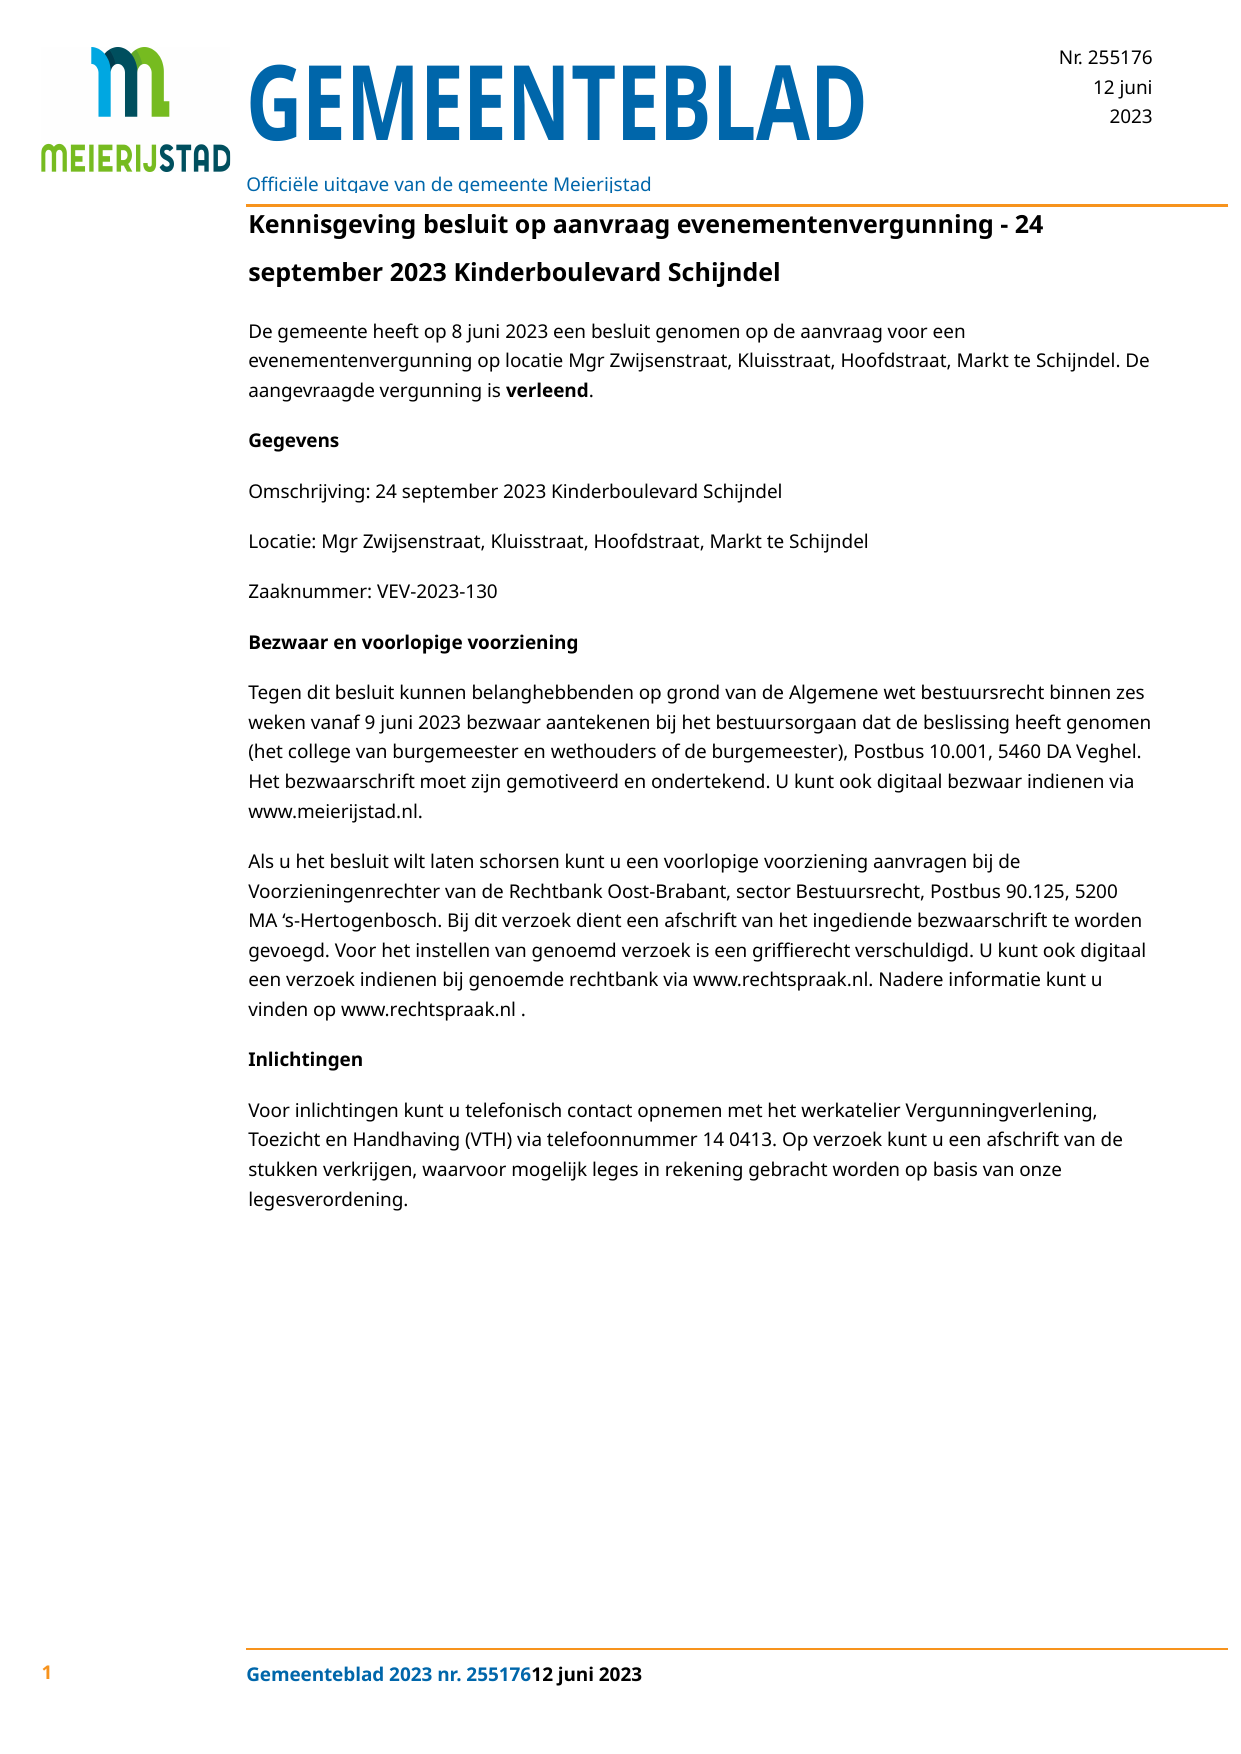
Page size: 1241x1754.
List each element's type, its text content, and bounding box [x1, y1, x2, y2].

text Tegen dit besluit kunnen belanghebbenden op grond van de Algemene wet bestuursrecht binnen zes weken vanaf 9 juni 2023 bezwaar aantekenen bij het bestuursorgaan dat de beslissing heeft genomen (het college van burgemeester en wethouders of de burgemeester), Postbus 10.001, 5460 DA Veghel. Het bezwaarschrift moet zijn gemotiveerd en ondertekend. U kunt ook digitaal bezwaar indienen via www.meierijstad.nl. [248, 679, 1152, 824]
picture [41, 47, 231, 172]
text Als u het besluit wilt laten schorsen kunt u een voorlopige voorziening aanvragen bij de Voorzieningenrechter van de Rechtbank Oost-Brabant, sector Bestuursrecht, Postbus 90.125, 5200 MA ‘s-Hertogenbosch. Bij dit verzoek dient een afschrift van het ingediende bezwaarschrift te worden gevoegd. Voor het instellen van genoemd verzoek is een griffierecht verschuldigd. U kunt ook digitaal een verzoek indienen bij genoemde rechtbank via www.rechtspraak.nl. Nadere informatie kunt u vinden op www.rechtspraak.nl . [248, 848, 1152, 1022]
text Locatie: Mgr Zwijsenstraat, Kluisstraat, Hoofdstraat, Markt te Schijndel [248, 528, 1152, 554]
text Zaaknummer: VEV-2023-130 [248, 579, 1152, 604]
text Gegevens [248, 427, 1152, 453]
text Inlichtingen [248, 1047, 1152, 1072]
text Kennisgeving besluit op aanvraag evenementenvergunning - 24 september 2023 Kinderboulevard Schijndel [248, 207, 1152, 288]
text Voor inlichtingen kunt u telefonisch contact opnemen met het werkatelier Vergunningverlening, Toezicht en Handhaving (VTH) via telefoonnummer 14 0413. Op verzoek kunt u een afschrift van de stukken verkrijgen, waarvoor mogelijk leges in rekening gebracht worden op basis van onze legesverordening. [248, 1097, 1152, 1212]
text Omschrijving: 24 september 2023 Kinderboulevard Schijndel [248, 478, 1152, 504]
text De gemeente heeft op 8 juni 2023 een besluit genomen op de aanvraag voor een evenementenvergunning op locatie Mgr Zwijsenstraat, Kluisstraat, Hoofdstraat, Markt te Schijndel. De aangevraagde vergunning is verleend. [248, 318, 1152, 403]
text Bezwaar en voorlopige voorziening [248, 629, 1152, 655]
